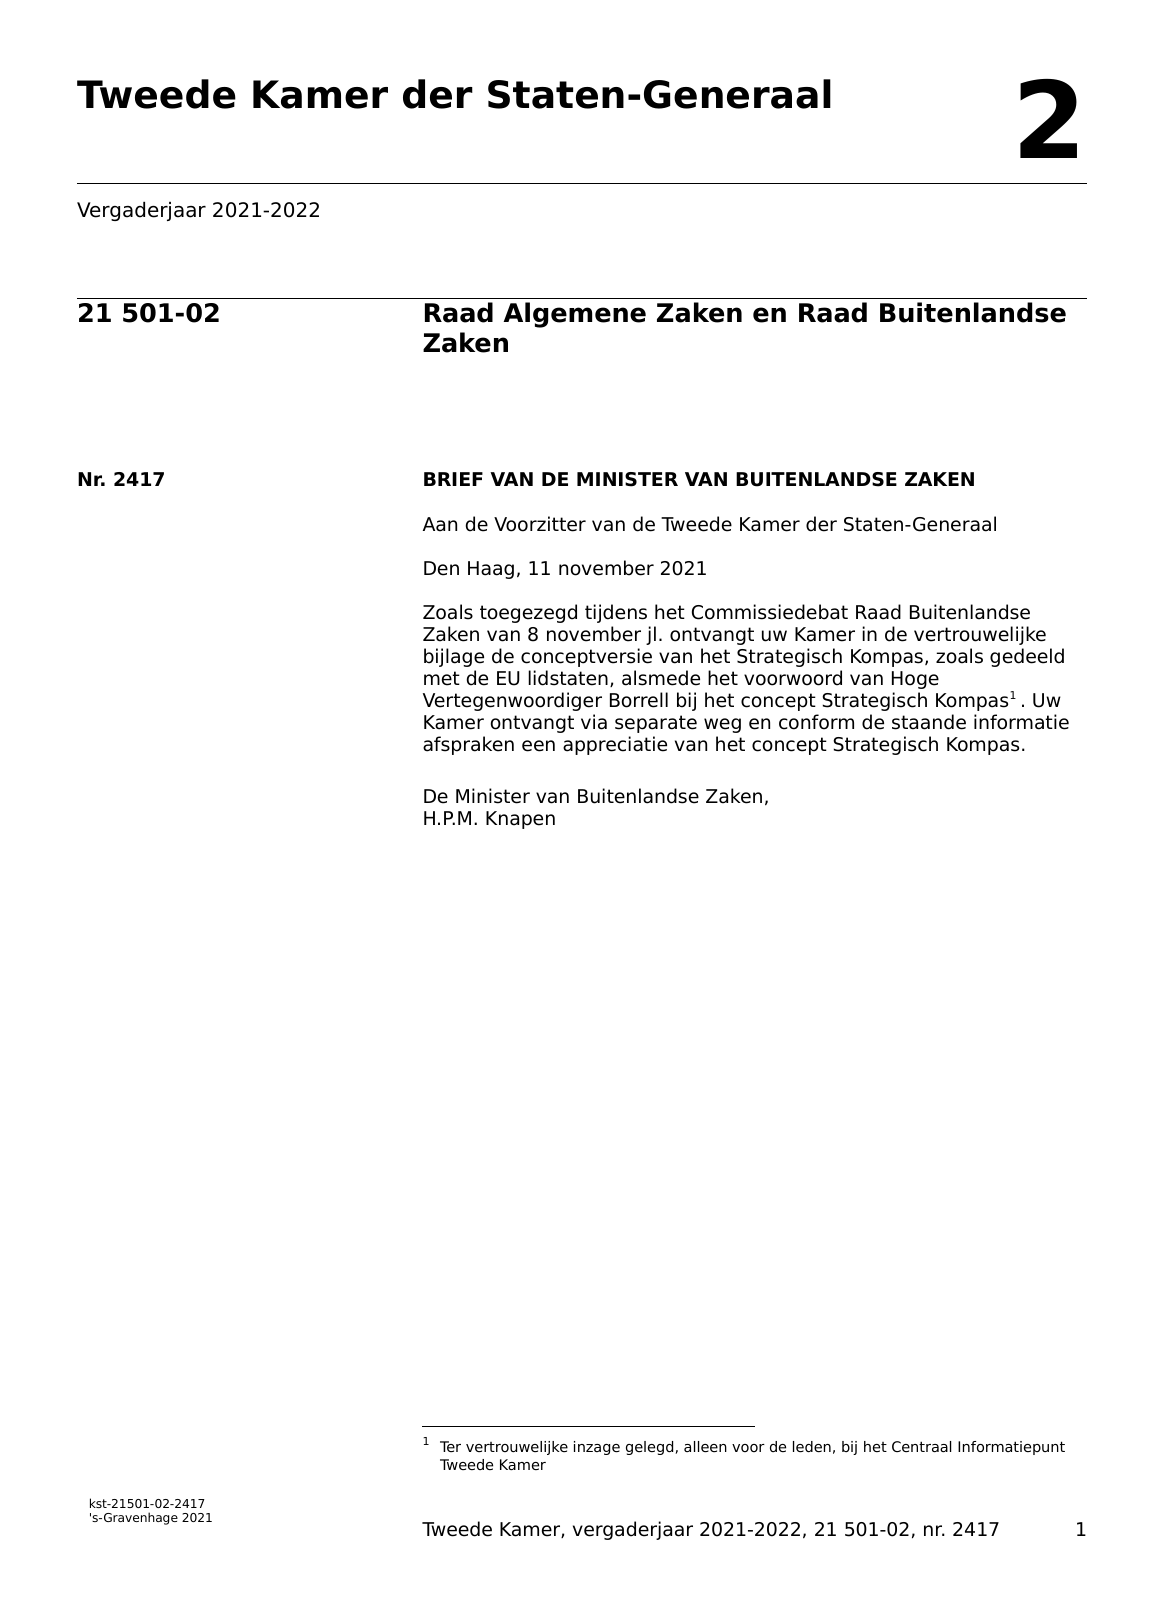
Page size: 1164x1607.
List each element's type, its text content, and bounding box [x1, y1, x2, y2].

text Den Haag, 11 november 2021 [422, 558, 1087, 580]
text Aan de Voorzitter van de Tweede Kamer der Staten-Generaal [422, 513, 1087, 536]
table_header Tweede Kamer der Staten-Generaal [77, 59, 886, 183]
subtitle 21 501-02 Raad Algemene Zaken en Raad Buitenlandse Zaken [77, 299, 1087, 358]
text Zoals toegezegd tijdens het Commissiedebat Raad Buitenlandse Zaken van 8 november jl. ontvangt uw Kamer in de vertrouwelijke bijlage de conceptversie van het Strategisch Kompas, zoals gedeeld met de EU lidstaten, alsmede het voorwoord van Hoge Vertegenwoordiger Borrell bij het concept Strategisch Kompas. Uw Kamer ontvangt via separate weg en conform de staande informatie afspraken een appreciatie van het concept Strategisch Kompas. [422, 602, 1087, 756]
subtitle Nr. 2417 BRIEF VAN DE MINISTER VAN BUITENLANDSE ZAKEN [77, 469, 1087, 491]
text Ter vertrouwelijke inzage gelegd, alleen voor de leden, bij het Centraal Informatiepunt Tweede Kamer [422, 1435, 1087, 1474]
text De Minister van Buitenlandse Zaken, H.P.M. Knapen [422, 786, 1087, 830]
table_header 2 [886, 59, 1087, 183]
table_cell Vergaderjaar 2021-2022 [77, 184, 1087, 298]
text 's-Gravenhage 2021 [88, 1511, 323, 1525]
text kst-21501-02-2417 [88, 1497, 323, 1511]
